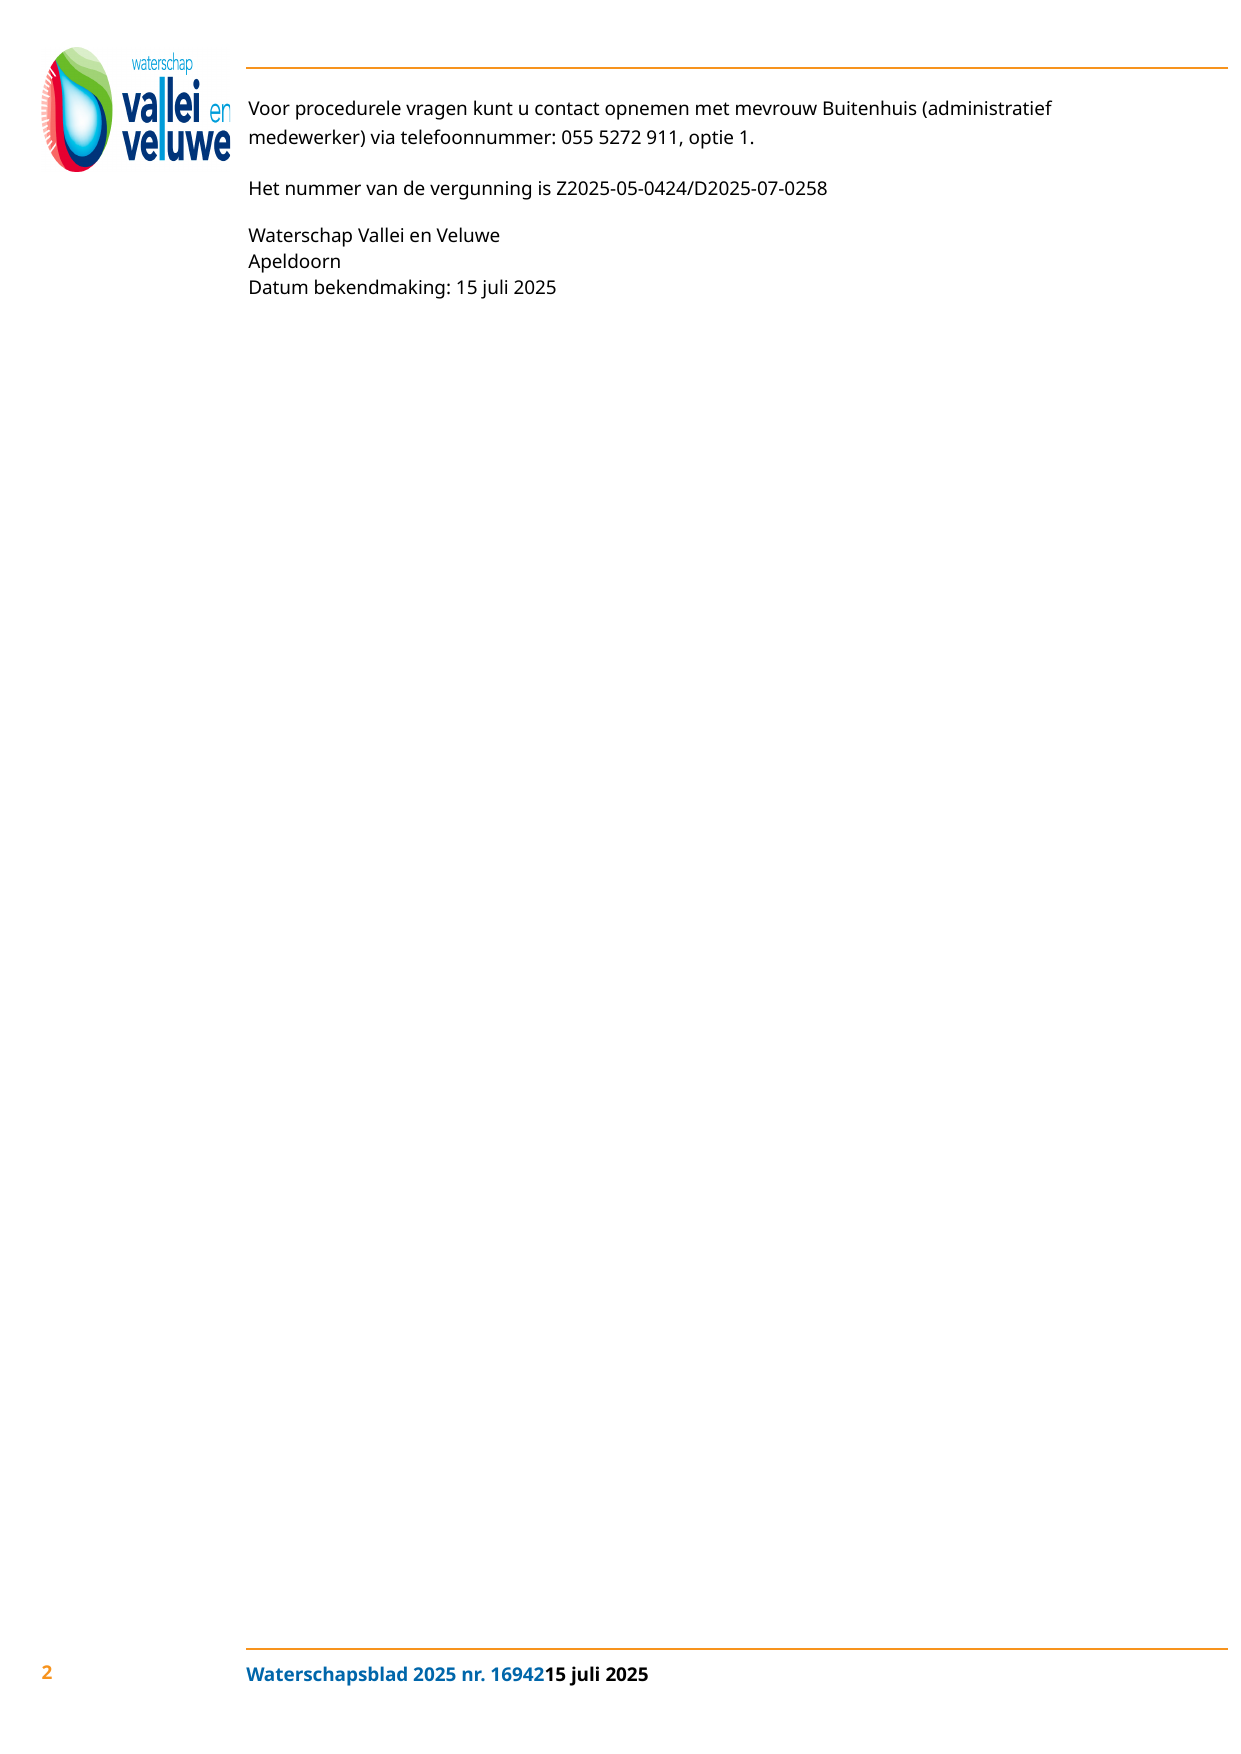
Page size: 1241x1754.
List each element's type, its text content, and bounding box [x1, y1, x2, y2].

picture [41, 47, 231, 172]
text Apeldoorn [248, 248, 1152, 274]
text Voor procedurele vragen kunt u contact opnemen met mevrouw Buitenhuis (administratief medewerker) via telefoonnummer: 055 5272 911, optie 1. [248, 95, 1152, 150]
text Waterschap Vallei en Veluwe [248, 223, 1152, 248]
text Datum bekendmaking: 15 juli 2025 [248, 274, 1152, 300]
text Het nummer van de vergunning is Z2025-05-0424/D2025-07-0258 [248, 175, 1152, 201]
